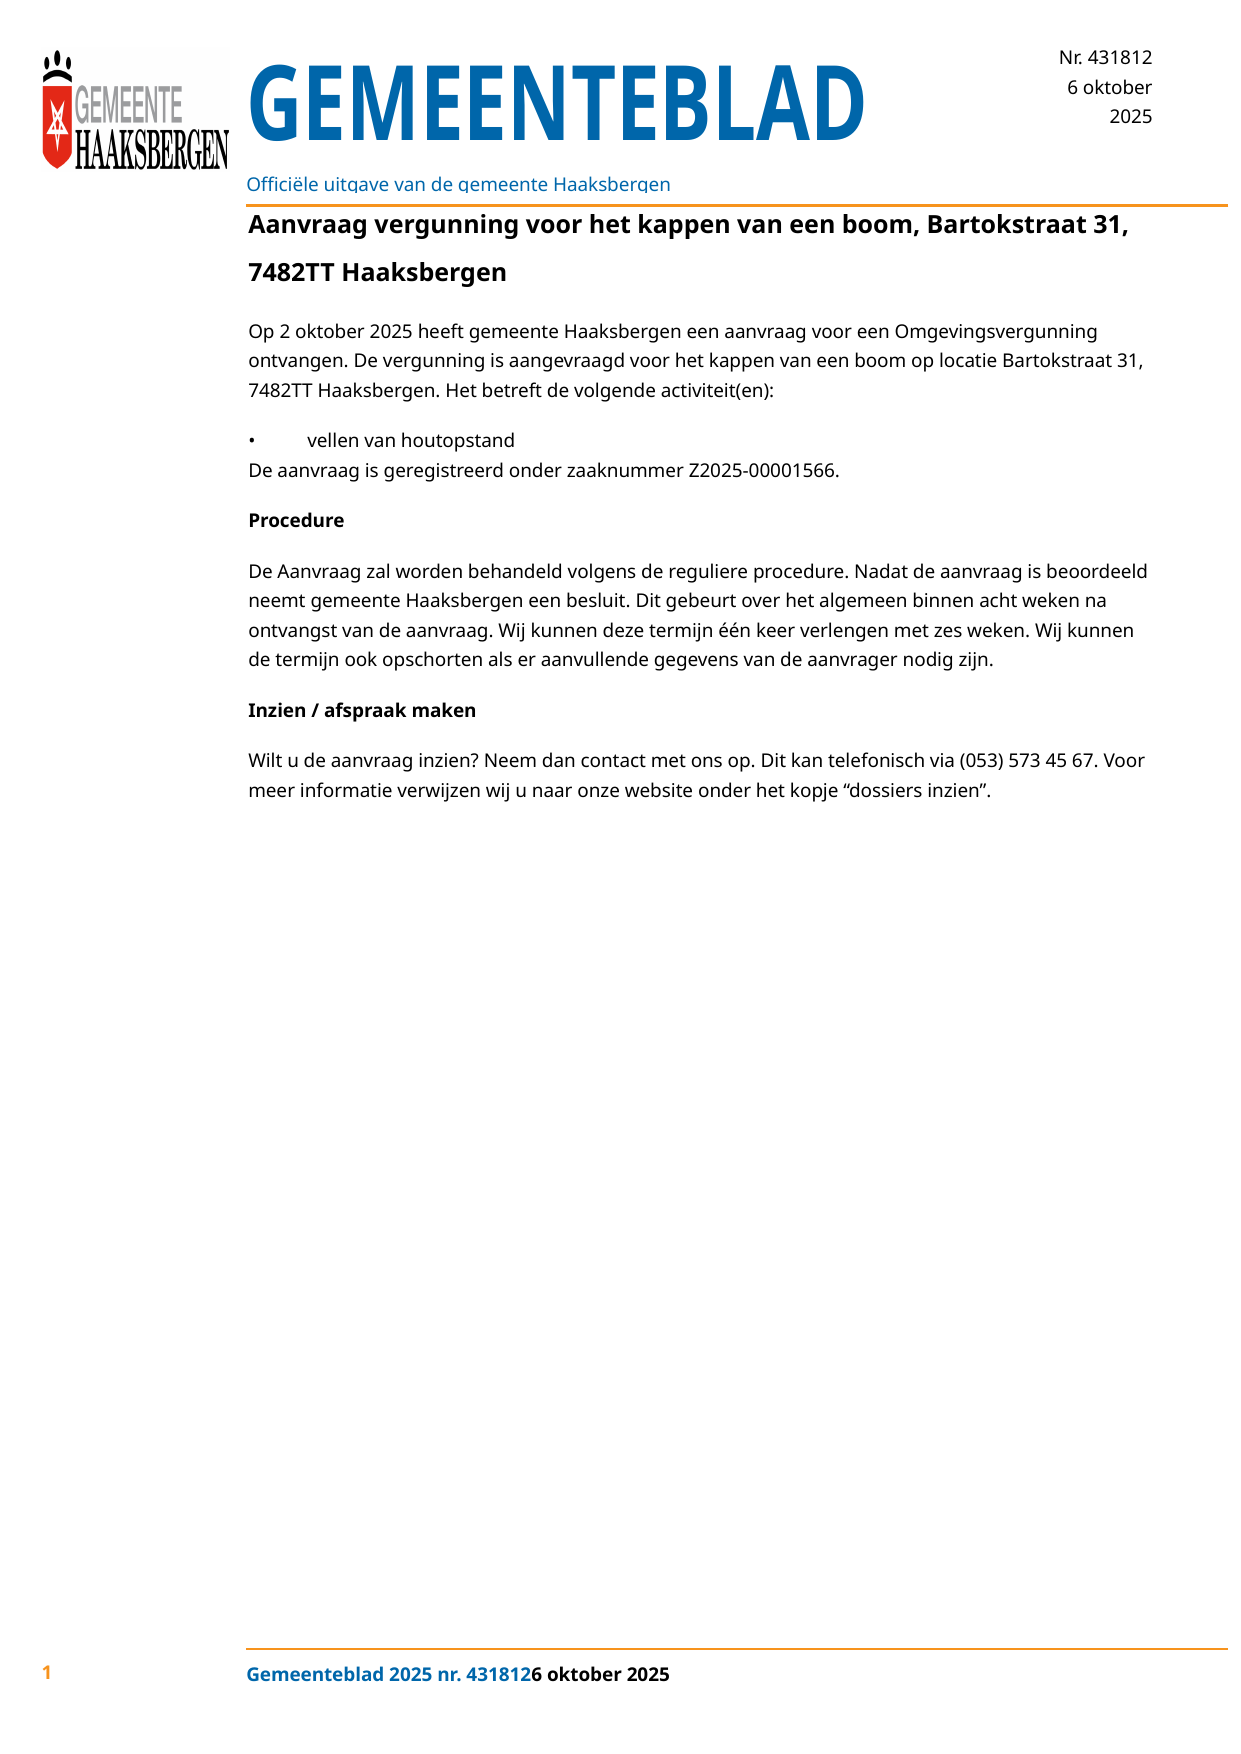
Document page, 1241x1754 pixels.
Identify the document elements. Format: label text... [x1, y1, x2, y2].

picture [41, 47, 231, 172]
text De Aanvraag zal worden behandeld volgens de reguliere procedure. Nadat de aanvraag is beoordeeld neemt gemeente Haaksbergen een besluit. Dit gebeurt over het algemeen binnen acht weken na ontvangst van de aanvraag. Wij kunnen deze termijn één keer verlengen met zes weken. Wij kunnen de termijn ook opschorten als er aanvullende gegevens van de aanvrager nodig zijn. [248, 558, 1152, 672]
text Procedure [248, 507, 1152, 533]
text Inzien / afspraak maken [248, 697, 1152, 723]
text Wilt u de aanvraag inzien? Neem dan contact met ons op. Dit kan telefonisch via (053) 573 45 67. Voor meer informatie verwijzen wij u naar onze website onder het kopje “dossiers inzien”. [248, 747, 1152, 803]
list vellen van houtopstand [248, 427, 1152, 453]
text De aanvraag is geregistreerd onder zaaknummer Z2025-00001566. [248, 457, 1152, 483]
text Op 2 oktober 2025 heeft gemeente Haaksbergen een aanvraag voor een Omgevingsvergunning ontvangen. De vergunning is aangevraagd voor het kappen van een boom op locatie Bartokstraat 31, 7482TT Haaksbergen. Het betreft de volgende activiteit(en): [248, 318, 1152, 403]
text Aanvraag vergunning voor het kappen van een boom, Bartokstraat 31, 7482TT Haaksbergen [248, 207, 1152, 288]
